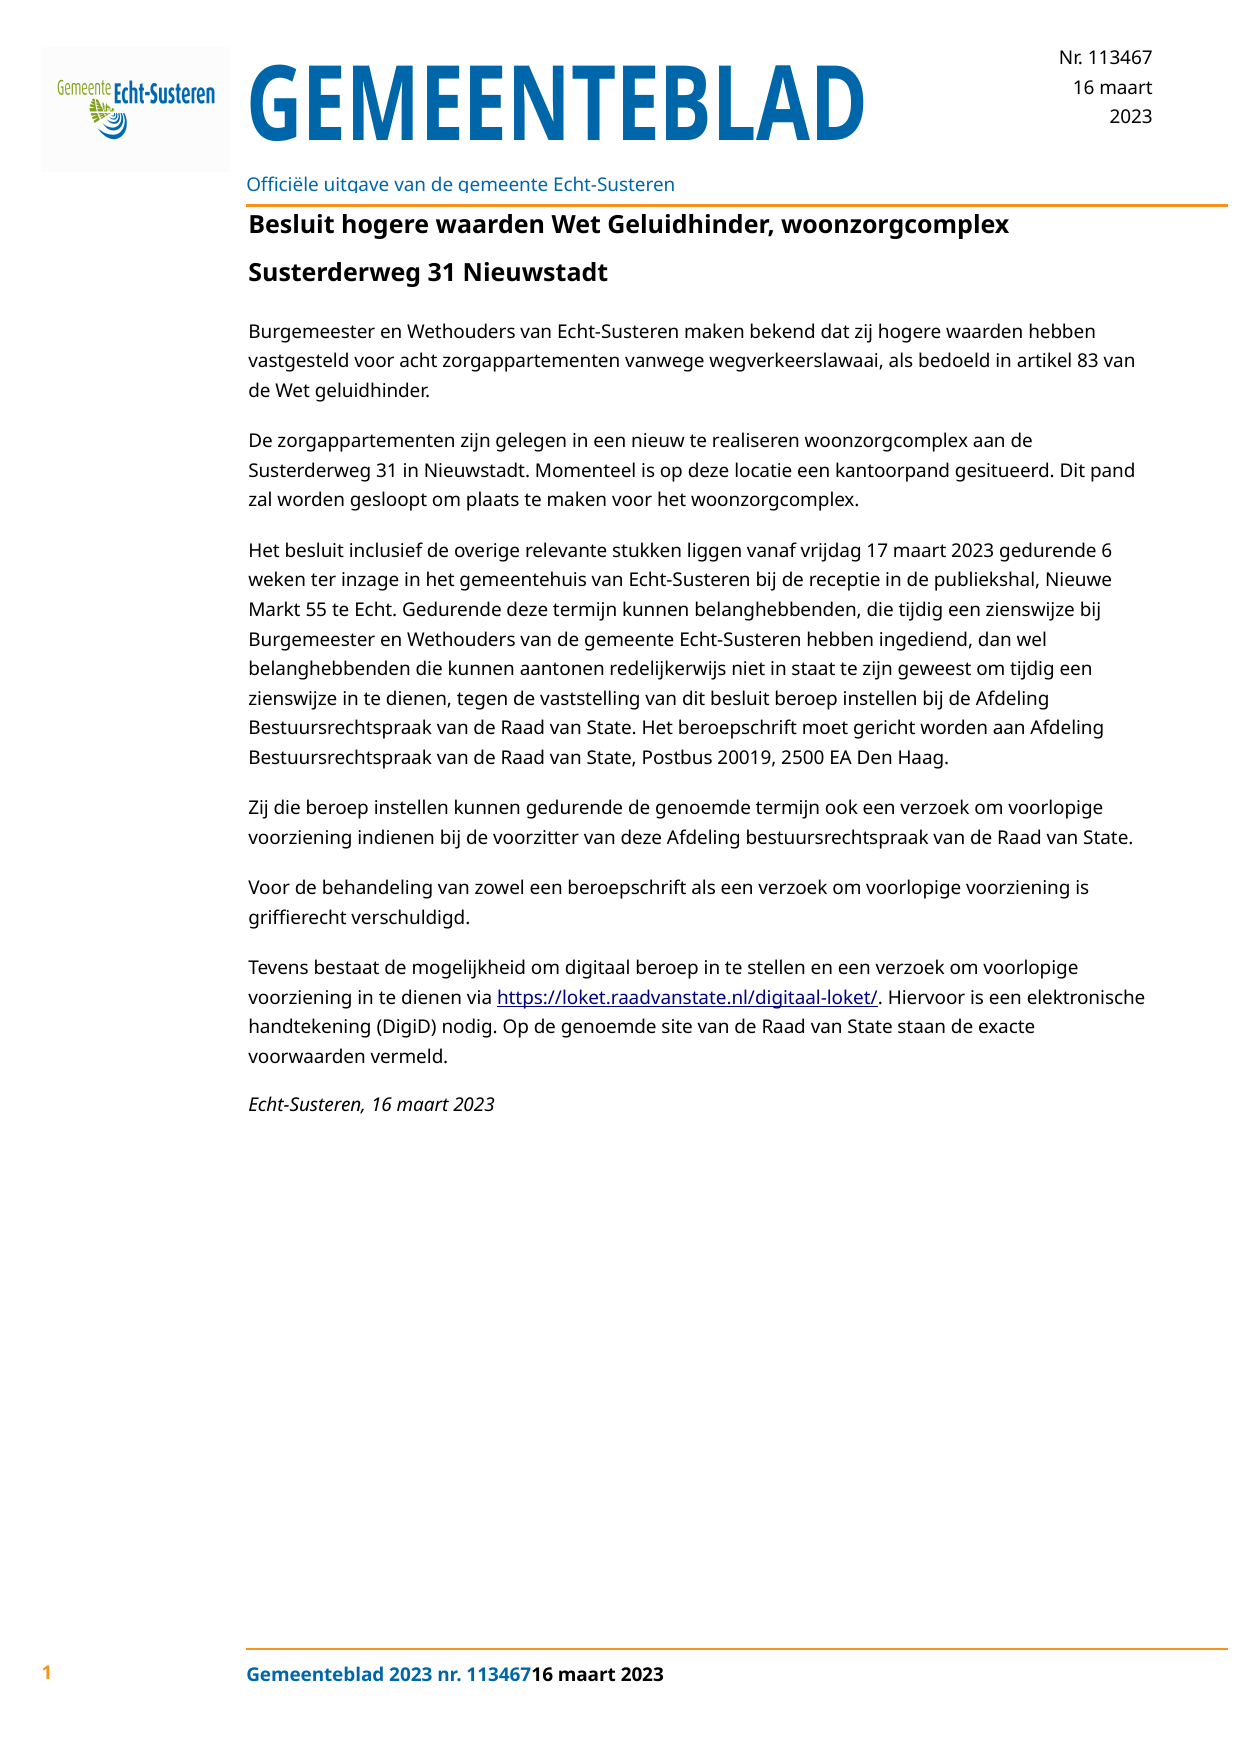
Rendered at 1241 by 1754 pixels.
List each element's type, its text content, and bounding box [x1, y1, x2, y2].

text Echt-Susteren, 16 maart 2023 [248, 1091, 1152, 1117]
text Besluit hogere waarden Wet Geluidhinder, woonzorgcomplex Susterderweg 31 Nieuwstadt [248, 207, 1152, 288]
text De zorgappartementen zijn gelegen in een nieuw te realiseren woonzorgcomplex aan de Susterderweg 31 in Nieuwstadt. Momenteel is op deze locatie een kantoorpand gesitueerd. Dit pand zal worden gesloopt om plaats te maken voor het woonzorgcomplex. [248, 427, 1152, 512]
picture [41, 47, 231, 172]
text Voor de behandeling van zowel een beroepschrift als een verzoek om voorlopige voorziening is griffierecht verschuldigd. [248, 874, 1152, 930]
text Het besluit inclusief de overige relevante stukken liggen vanaf vrijdag 17 maart 2023 gedurende 6 weken ter inzage in het gemeentehuis van Echt-Susteren bij de receptie in de publiekshal, Nieuwe Markt 55 te Echt. Gedurende deze termijn kunnen belanghebbenden, die tijdig een zienswijze bij Burgemeester en Wethouders van de gemeente Echt-Susteren hebben ingediend, dan wel belanghebbenden die kunnen aantonen redelijkerwijs niet in staat te zijn geweest om tijdig een zienswijze in te dienen, tegen de vaststelling van dit besluit beroep instellen bij de Afdeling Bestuursrechtspraak van de Raad van State. Het beroepschrift moet gericht worden aan Afdeling Bestuursrechtspraak van de Raad van State, Postbus 20019, 2500 EA Den Haag. [248, 537, 1152, 770]
text Zij die beroep instellen kunnen gedurende de genoemde termijn ook een verzoek om voorlopige voorziening indienen bij de voorzitter van deze Afdeling bestuursrechtspraak van de Raad van State. [248, 794, 1152, 850]
text Burgemeester en Wethouders van Echt-Susteren maken bekend dat zij hogere waarden hebben vastgesteld voor acht zorgappartementen vanwege wegverkeerslawaai, als bedoeld in artikel 83 van de Wet geluidhinder. [248, 318, 1152, 403]
text Tevens bestaat de mogelijkheid om digitaal beroep in te stellen en een verzoek om voorlopige voorziening in te dienen via https://loket.raadvanstate.nl/digitaal-loket/. Hiervoor is een elektronische handtekening (DigiD) nodig. Op de genoemde site van de Raad van State staan de exacte voorwaarden vermeld. [248, 954, 1152, 1069]
